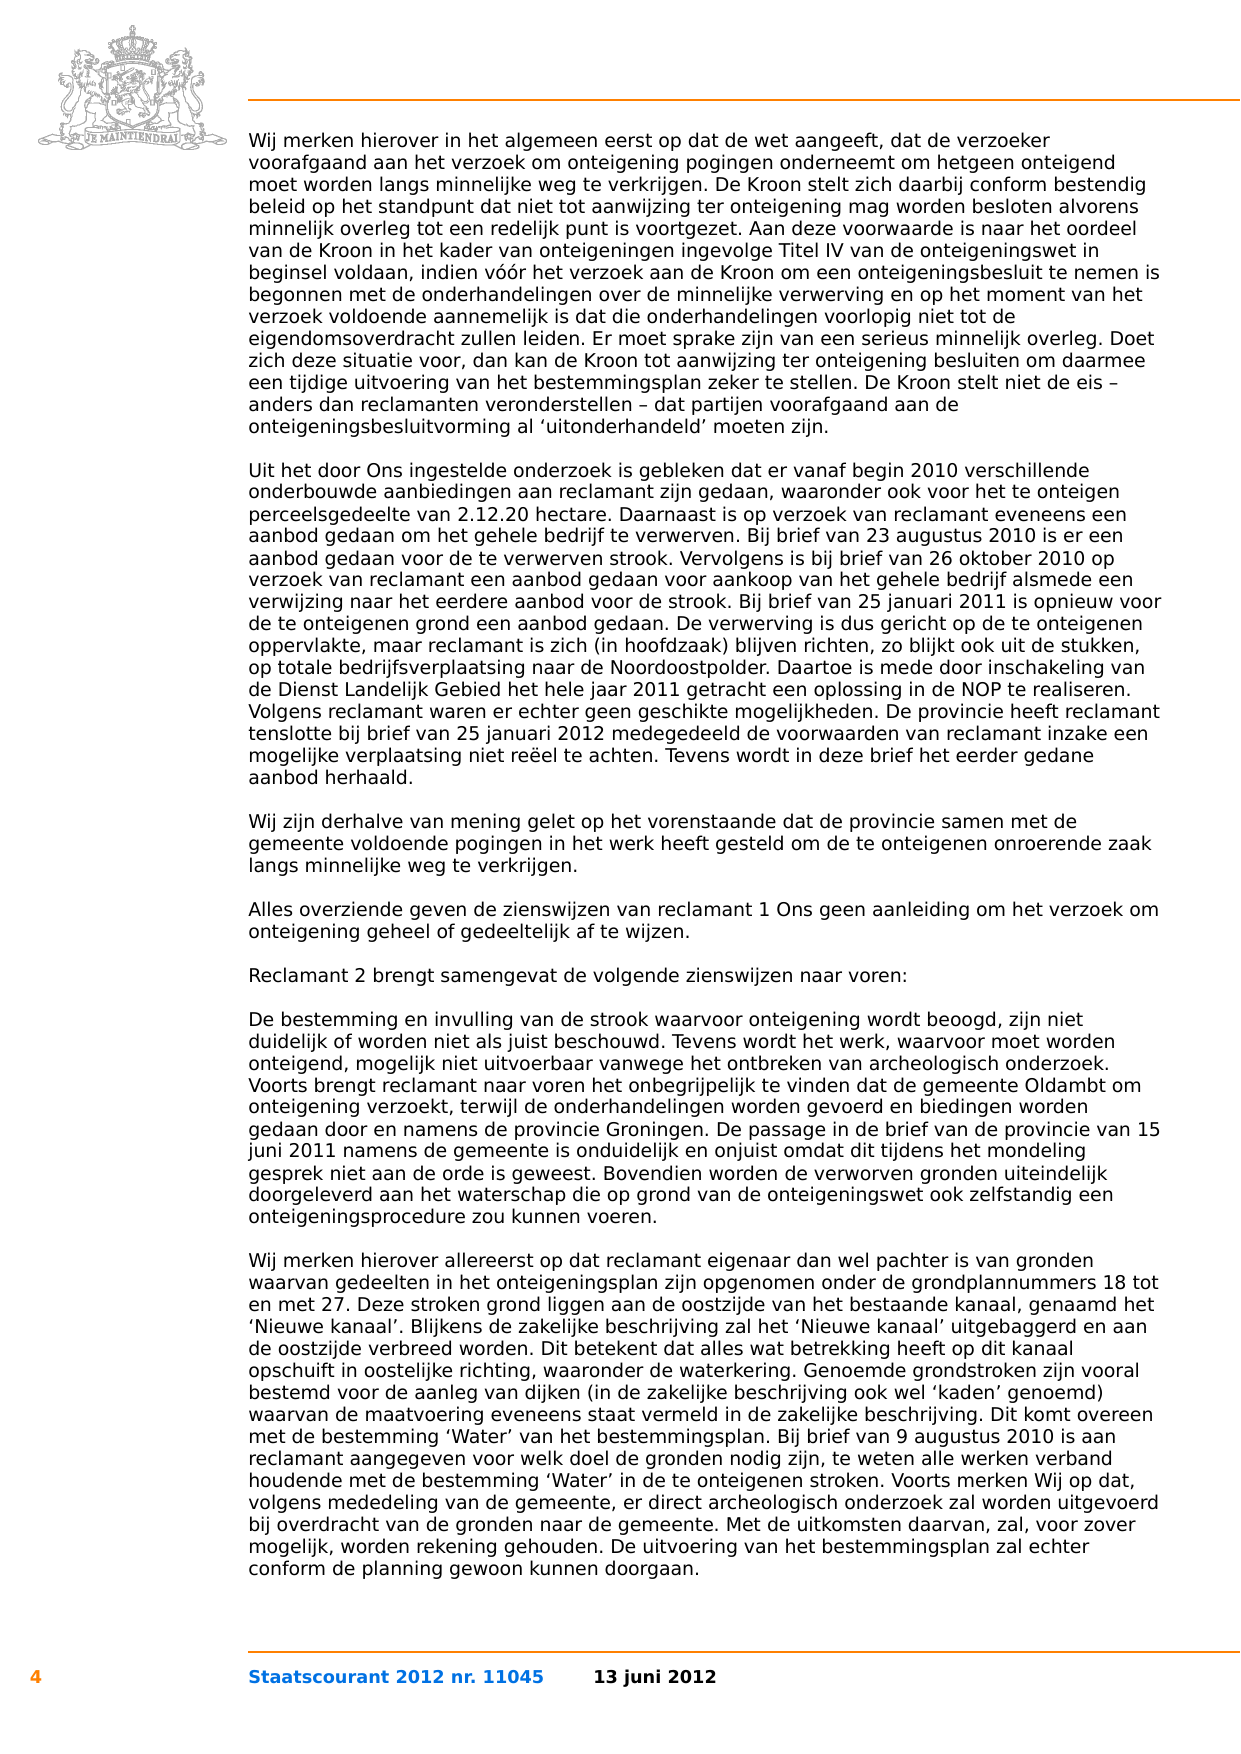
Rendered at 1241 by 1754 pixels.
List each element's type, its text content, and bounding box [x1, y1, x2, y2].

text Alles overziende geven de zienswijzen van reclamant 1 Ons geen aanleiding om het verzoek om onteigening geheel of gedeeltelijk af te wijzen. [248, 899, 1163, 943]
text Wij zijn derhalve van mening gelet op het vorenstaande dat de provincie samen met de gemeente voldoende pogingen in het werk heeft gesteld om de te onteigenen onroerende zaak langs minnelijke weg te verkrijgen. [248, 811, 1163, 877]
text Reclamant 2 brengt samengevat de volgende zienswijzen naar voren: [248, 965, 1163, 987]
text De bestemming en invulling van de strook waarvoor onteigening wordt beoogd, zijn niet duidelijk of worden niet als juist beschouwd. Tevens wordt het werk, waarvoor moet worden onteigend, mogelijk niet uitvoerbaar vanwege het ontbreken van archeologisch onderzoek. Voorts brengt reclamant naar voren het onbegrijpelijk te vinden dat de gemeente Oldambt om onteigening verzoekt, terwijl de onderhandelingen worden gevoerd en biedingen worden gedaan door en namens de provincie Groningen. De passage in de brief van de provincie van 15 juni 2011 namens de gemeente is onduidelijk en onjuist omdat dit tijdens het mondeling gesprek niet aan de orde is geweest. Bovendien worden de verworven gronden uiteindelijk doorgeleverd aan het waterschap die op grond van de onteigeningswet ook zelfstandig een onteigeningsprocedure zou kunnen voeren. [248, 1008, 1163, 1228]
text Uit het door Ons ingestelde onderzoek is gebleken dat er vanaf begin 2010 verschillende onderbouwde aanbiedingen aan reclamant zijn gedaan, waaronder ook voor het te onteigen perceelsgedeelte van 2.12.20 hectare. Daarnaast is op verzoek van reclamant eveneens een aanbod gedaan om het gehele bedrijf te verwerven. Bij brief van 23 augustus 2010 is er een aanbod gedaan voor de te verwerven strook. Vervolgens is bij brief van 26 oktober 2010 op verzoek van reclamant een aanbod gedaan voor aankoop van het gehele bedrijf alsmede een verwijzing naar het eerdere aanbod voor de strook. Bij brief van 25 januari 2011 is opnieuw voor de te onteigenen grond een aanbod gedaan. De verwerving is dus gericht op de te onteigenen oppervlakte, maar reclamant is zich (in hoofdzaak) blijven richten, zo blijkt ook uit de stukken, op totale bedrijfsverplaatsing naar de Noordoostpolder. Daartoe is mede door inschakeling van de Dienst Landelijk Gebied het hele jaar 2011 getracht een oplossing in de NOP te realiseren. Volgens reclamant waren er echter geen geschikte mogelijkheden. De provincie heeft reclamant tenslotte bij brief van 25 januari 2012 medegedeeld de voorwaarden van reclamant inzake een mogelijke verplaatsing niet reëel te achten. Tevens wordt in deze brief het eerder gedane aanbod herhaald. [248, 459, 1163, 789]
picture [38, 25, 227, 150]
text Wij merken hierover in het algemeen eerst op dat de wet aangeeft, dat de verzoeker voorafgaand aan het verzoek om onteigening pogingen onderneemt om hetgeen onteigend moet worden langs minnelijke weg te verkrijgen. De Kroon stelt zich daarbij conform bestendig beleid op het standpunt dat niet tot aanwijzing ter onteigening mag worden besloten alvorens minnelijk overleg tot een redelijk punt is voortgezet. Aan deze voorwaarde is naar het oordeel van de Kroon in het kader van onteigeningen ingevolge Titel IV van de onteigeningswet in beginsel voldaan, indien vóór het verzoek aan de Kroon om een onteigeningsbesluit te nemen is begonnen met de onderhandelingen over de minnelijke verwerving en op het moment van het verzoek voldoende aannemelijk is dat die onderhandelingen voorlopig niet tot de eigendomsoverdracht zullen leiden. Er moet sprake zijn van een serieus minnelijk overleg. Doet zich deze situatie voor, dan kan de Kroon tot aanwijzing ter onteigening besluiten om daarmee een tijdige uitvoering van het bestemmingsplan zeker te stellen. De Kroon stelt niet de eis – anders dan reclamanten veronderstellen – dat partijen voorafgaand aan de onteigeningsbesluitvorming al ‘uitonderhandeld’ moeten zijn. [248, 130, 1163, 438]
text Wij merken hierover allereerst op dat reclamant eigenaar dan wel pachter is van gronden waarvan gedeelten in het onteigeningsplan zijn opgenomen onder de grondplannummers 18 tot en met 27. Deze stroken grond liggen aan de oostzijde van het bestaande kanaal, genaamd het ‘Nieuwe kanaal’. Blijkens de zakelijke beschrijving zal het ‘Nieuwe kanaal’ uitgebaggerd en aan de oostzijde verbreed worden. Dit betekent dat alles wat betrekking heeft op dit kanaal opschuift in oostelijke richting, waaronder de waterkering. Genoemde grondstroken zijn vooral bestemd voor de aanleg van dijken (in de zakelijke beschrijving ook wel ‘kaden’ genoemd) waarvan de maatvoering eveneens staat vermeld in de zakelijke beschrijving. Dit komt overeen met de bestemming ‘Water’ van het bestemmingsplan. Bij brief van 9 augustus 2010 is aan reclamant aangegeven voor welk doel de gronden nodig zijn, te weten alle werken verband houdende met de bestemming ‘Water’ in de te onteigenen stroken. Voorts merken Wij op dat, volgens mededeling van de gemeente, er direct archeologisch onderzoek zal worden uitgevoerd bij overdracht van de gronden naar de gemeente. Met de uitkomsten daarvan, zal, voor zover mogelijk, worden rekening gehouden. De uitvoering van het bestemmingsplan zal echter conform de planning gewoon kunnen doorgaan. [248, 1250, 1163, 1580]
